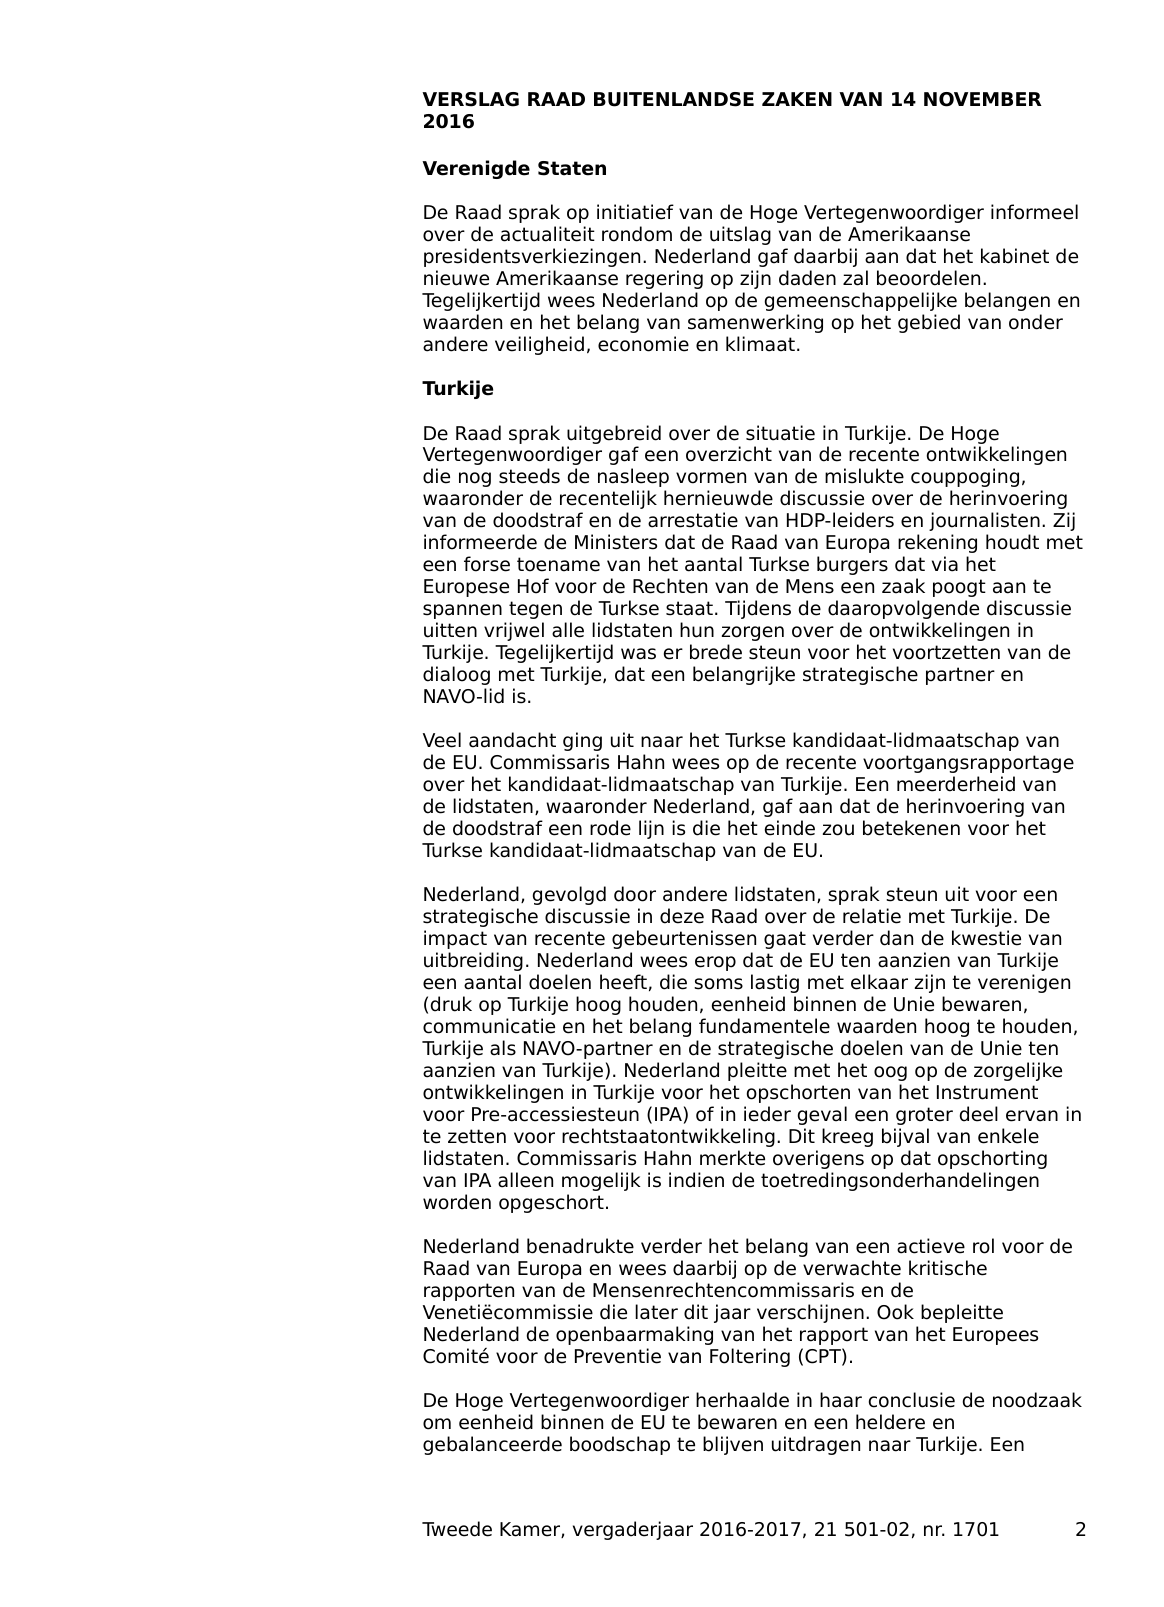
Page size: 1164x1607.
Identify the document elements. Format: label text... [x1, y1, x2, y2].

subtitle Verenigde Staten [422, 158, 1087, 180]
text Nederland, gevolgd door andere lidstaten, sprak steun uit voor een strategische discussie in deze Raad over de relatie met Turkije. De impact van recente gebeurtenissen gaat verder dan de kwestie van uitbreiding. Nederland wees erop dat de EU ten aanzien van Turkije een aantal doelen heeft, die soms lastig met elkaar zijn te verenigen (druk op Turkije hoog houden, eenheid binnen de Unie bewaren, communicatie en het belang fundamentele waarden hoog te houden, Turkije als NAVO-partner en de strategische doelen van de Unie ten aanzien van Turkije). Nederland pleitte met het oog op de zorgelijke ontwikkelingen in Turkije voor het opschorten van het Instrument voor Pre-accessiesteun (IPA) of in ieder geval een groter deel ervan in te zetten voor rechtstaatontwikkeling. Dit kreeg bijval van enkele lidstaten. Commissaris Hahn merkte overigens op dat opschorting van IPA alleen mogelijk is indien de toetredingsonderhandelingen worden opgeschort. [422, 884, 1087, 1214]
text De Raad sprak op initiatief van de Hoge Vertegenwoordiger informeel over de actualiteit rondom de uitslag van de Amerikaanse presidentsverkiezingen. Nederland gaf daarbij aan dat het kabinet de nieuwe Amerikaanse regering op zijn daden zal beoordelen. Tegelijkertijd wees Nederland op de gemeenschappelijke belangen en waarden en het belang van samenwerking op het gebied van onder andere veiligheid, economie en klimaat. [422, 202, 1087, 356]
text Veel aandacht ging uit naar het Turkse kandidaat-lidmaatschap van de EU. Commissaris Hahn wees op de recente voortgangsrapportage over het kandidaat-lidmaatschap van Turkije. Een meerderheid van de lidstaten, waaronder Nederland, gaf aan dat de herinvoering van de doodstraf een rode lijn is die het einde zou betekenen voor het Turkse kandidaat-lidmaatschap van de EU. [422, 730, 1087, 862]
subtitle VERSLAG RAAD BUITENLANDSE ZAKEN VAN 14 NOVEMBER 2016 [422, 89, 1087, 133]
text Nederland benadrukte verder het belang van een actieve rol voor de Raad van Europa en wees daarbij op de verwachte kritische rapporten van de Mensenrechtencommissaris en de Venetiëcommissie die later dit jaar verschijnen. Ook bepleitte Nederland de openbaarmaking van het rapport van het Europees Comité voor de Preventie van Foltering (CPT). [422, 1236, 1087, 1368]
text De Raad sprak uitgebreid over de situatie in Turkije. De Hoge Vertegenwoordiger gaf een overzicht van de recente ontwikkelingen die nog steeds de nasleep vormen van de mislukte couppoging, waaronder de recentelijk hernieuwde discussie over de herinvoering van de doodstraf en de arrestatie van HDP-leiders en journalisten. Zij informeerde de Ministers dat de Raad van Europa rekening houdt met een forse toename van het aantal Turkse burgers dat via het Europese Hof voor de Rechten van de Mens een zaak poogt aan te spannen tegen de Turkse staat. Tijdens de daaropvolgende discussie uitten vrijwel alle lidstaten hun zorgen over de ontwikkelingen in Turkije. Tegelijkertijd was er brede steun voor het voortzetten van de dialoog met Turkije, dat een belangrijke strategische partner en NAVO-lid is. [422, 422, 1087, 708]
text De Hoge Vertegenwoordiger herhaalde in haar conclusie de noodzaak om eenheid binnen de EU te bewaren en een heldere en gebalanceerde boodschap te blijven uitdragen naar Turkije. Een [422, 1390, 1087, 1456]
subtitle Turkije [422, 378, 1087, 400]
